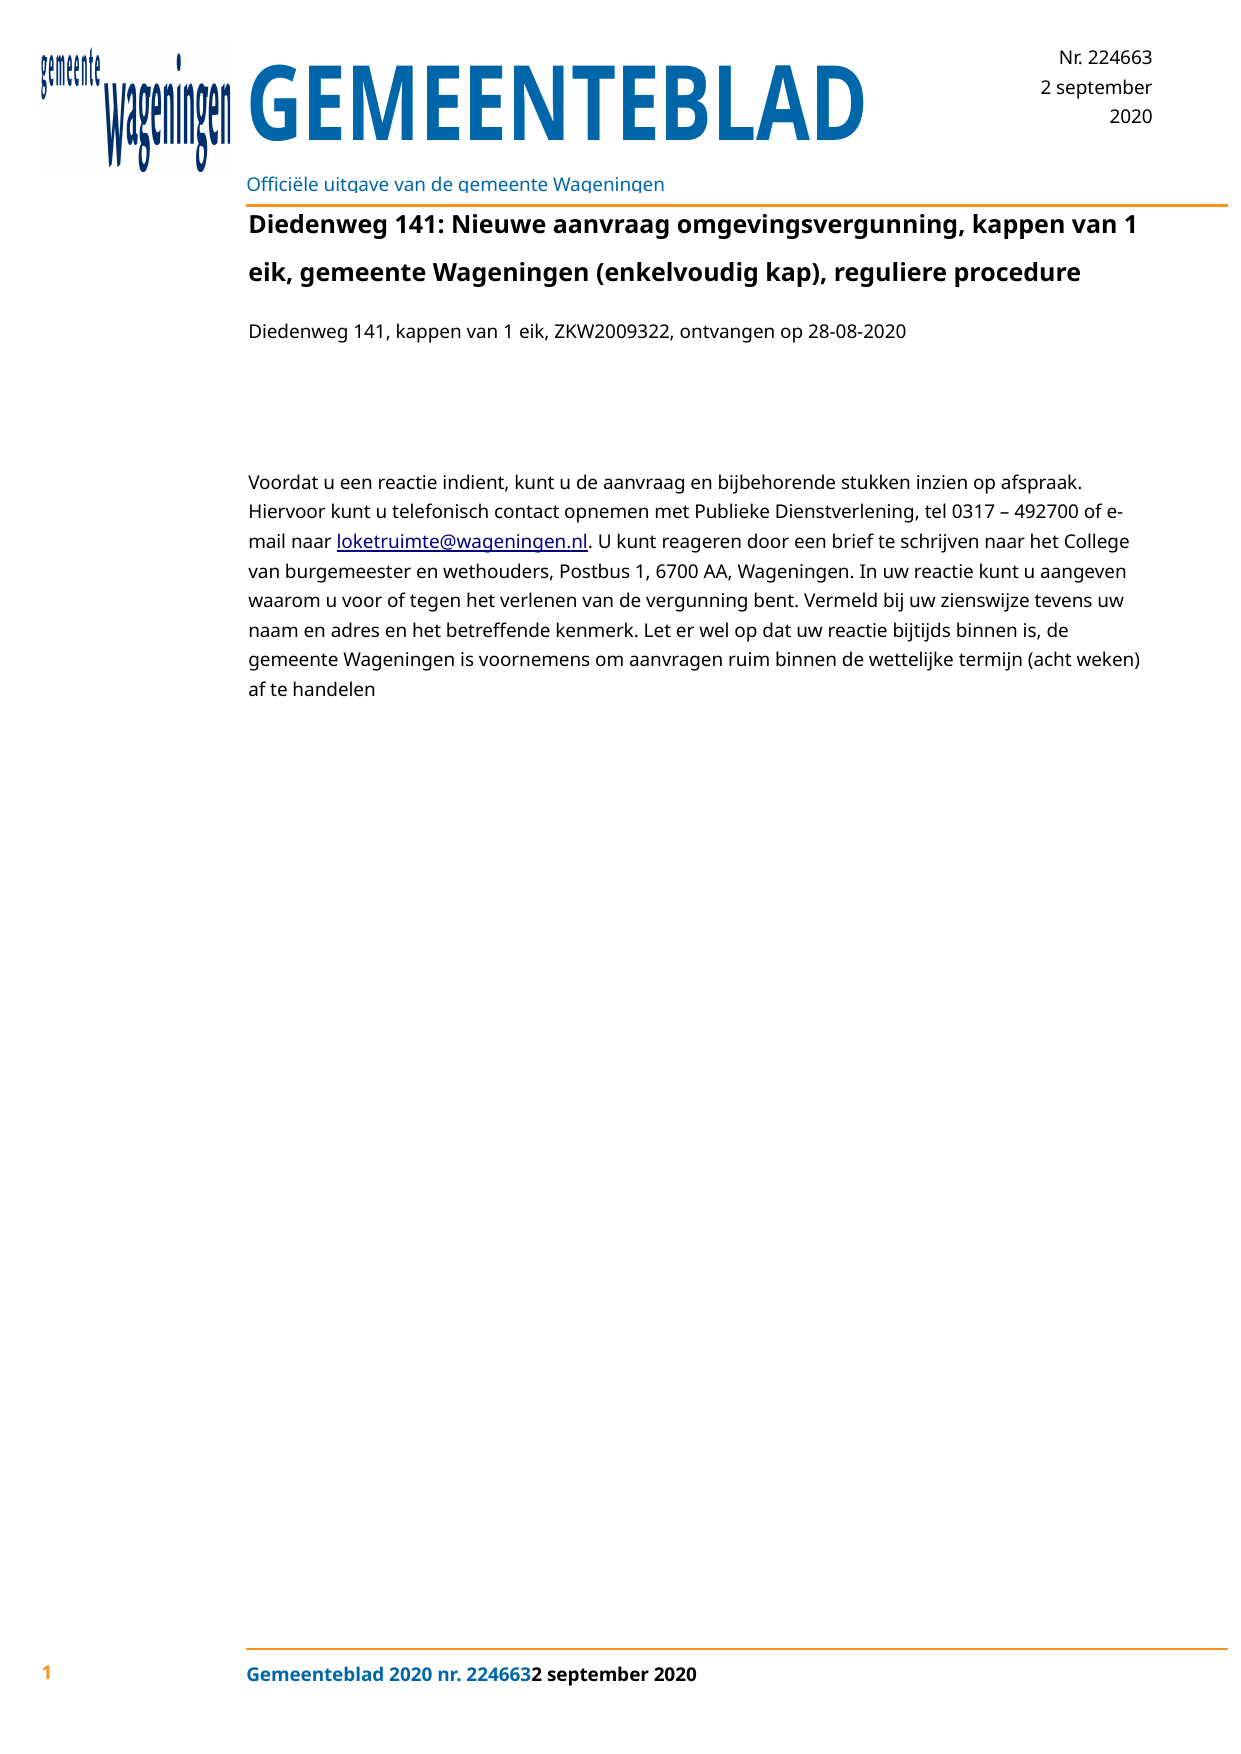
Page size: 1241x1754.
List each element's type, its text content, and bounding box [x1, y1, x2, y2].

picture [41, 47, 231, 172]
text Voordat u een reactie indient, kunt u de aanvraag en bijbehorende stukken inzien op afspraak. Hiervoor kunt u telefonisch contact opnemen met Publieke Dienstverlening, tel 0317 – 492700 of e-mail naar loketruimte@wageningen.nl. U kunt reageren door een brief te schrijven naar het College van burgemeester en wethouders, Postbus 1, 6700 AA, Wageningen. In uw reactie kunt u aangeven waarom u voor of tegen het verlenen van de vergunning bent. Vermeld bij uw zienswijze tevens uw naam en adres en het betreffende kenmerk. Let er wel op dat uw reactie bijtijds binnen is, de gemeente Wageningen is voornemens om aanvragen ruim binnen de wettelijke termijn (acht weken) af te handelen [248, 469, 1152, 702]
text Diedenweg 141: Nieuwe aanvraag omgevingsvergunning, kappen van 1 eik, gemeente Wageningen (enkelvoudig kap), reguliere procedure [248, 207, 1152, 288]
text Diedenweg 141, kappen van 1 eik, ZKW2009322, ontvangen op 28-08-2020 [248, 318, 1152, 344]
